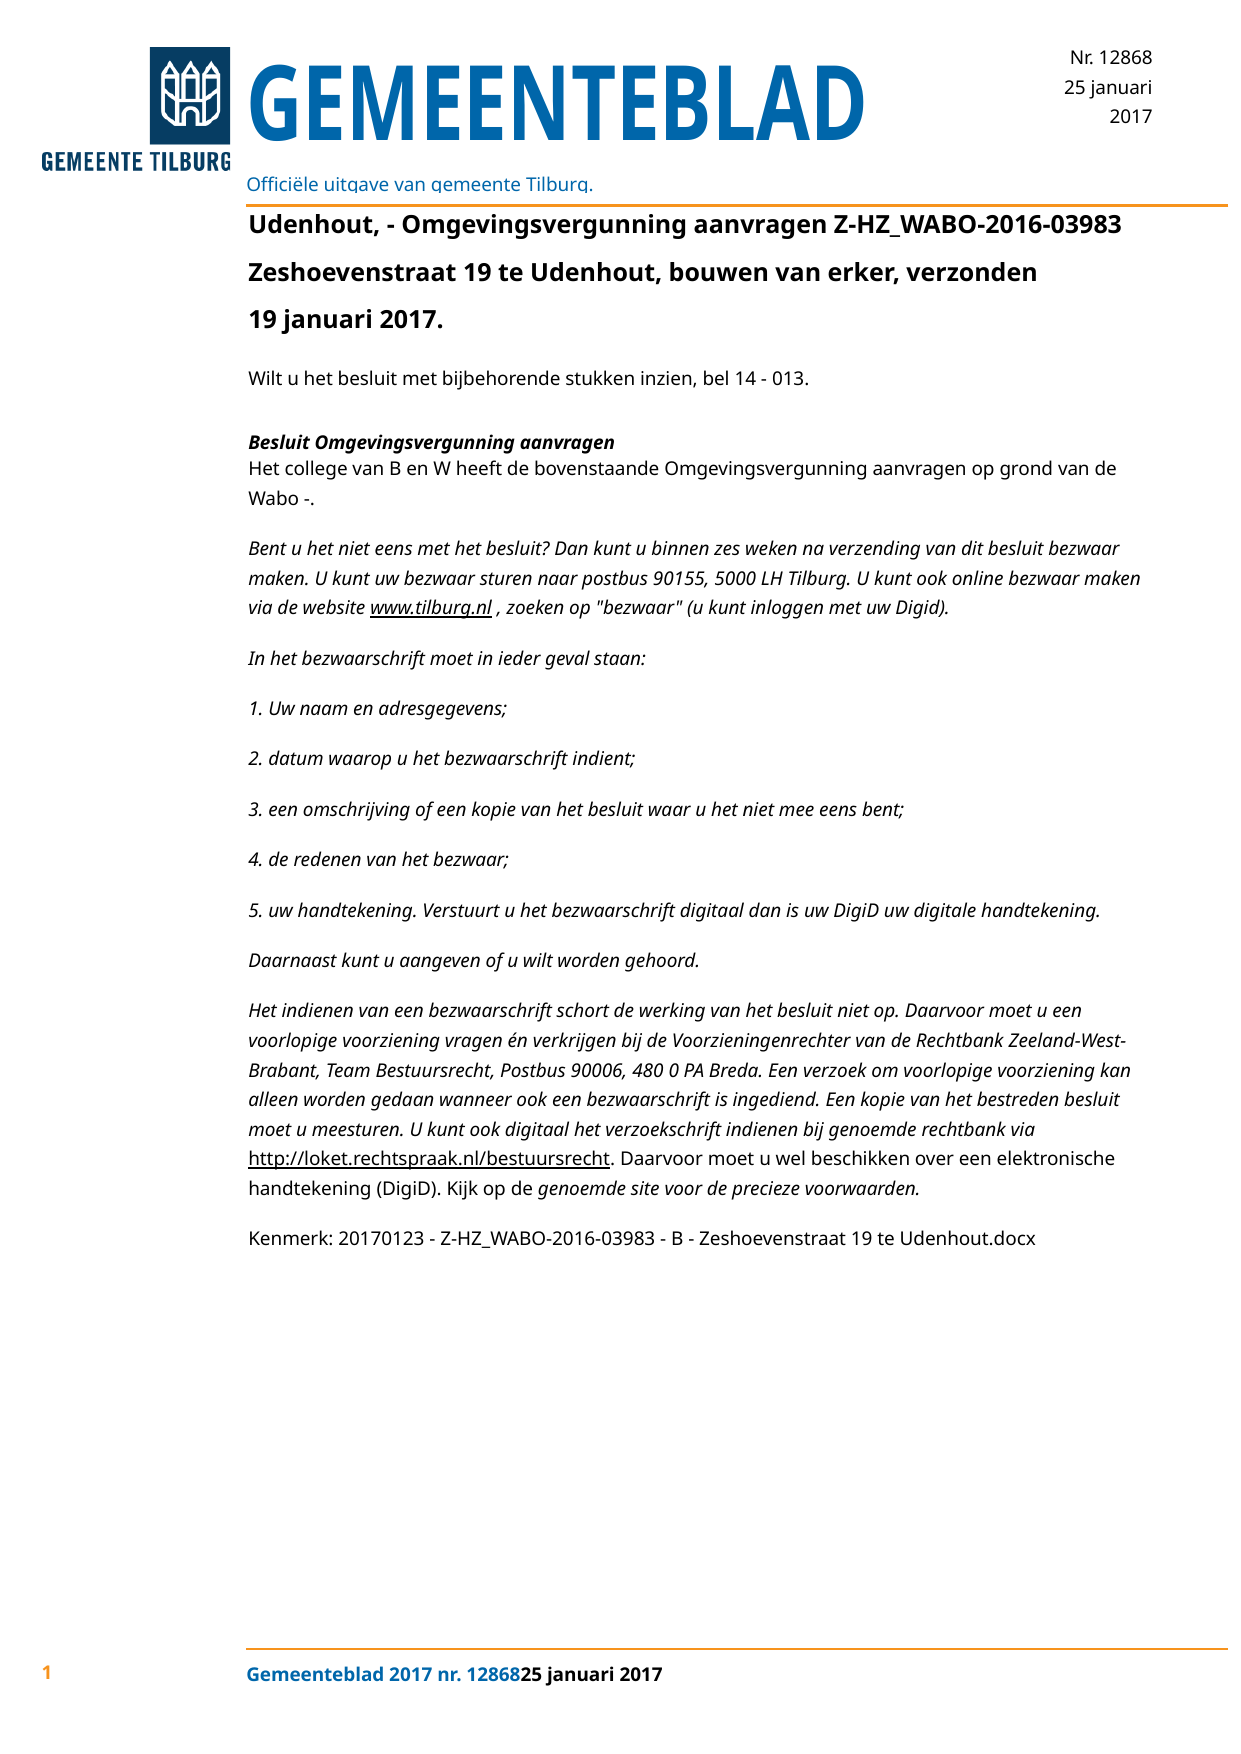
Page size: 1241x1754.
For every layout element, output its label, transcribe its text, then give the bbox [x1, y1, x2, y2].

text Het indienen van een bezwaarschrift schort de werking van het besluit niet op. Daarvoor moet u een voorlopige voorziening vragen én verkrijgen bij de Voorzieningenrechter van de Rechtbank Zeeland-West-Brabant, Team Bestuursrecht, Postbus 90006, 480 0 PA Breda. Een verzoek om voorlopige voorziening kan alleen worden gedaan wanneer ook een bezwaarschrift is ingediend. Een kopie van het bestreden besluit moet u meesturen. U kunt ook digitaal het verzoekschrift indienen bij genoemde rechtbank via http://loket.rechtspraak.nl/bestuursrecht. Daarvoor moet u wel beschikken over een elektronische handtekening (DigiD). Kijk op de genoemde site voor de precieze voorwaarden. [248, 998, 1152, 1201]
text Besluit Omgevingsvergunning aanvragen [248, 429, 1152, 455]
text 4. de redenen van het bezwaar; [248, 846, 1152, 872]
text Kenmerk: 20170123 - Z-HZ_WABO-2016-03983 - B - Zeshoevenstraat 19 te Udenhout.docx [248, 1226, 1152, 1251]
text Wilt u het besluit met bijbehorende stukken inzien, bel 14 - 013. [248, 366, 1152, 391]
picture [41, 47, 231, 172]
text 3. een omschrijving of een kopie van het besluit waar u het niet mee eens bent; [248, 796, 1152, 822]
text 2. datum waarop u het bezwaarschrift indient; [248, 746, 1152, 771]
text Daarnaast kunt u aangeven of u wilt worden gehoord. [248, 947, 1152, 973]
text Bent u het niet eens met het besluit? Dan kunt u binnen zes weken na verzending van dit besluit bezwaar maken. U kunt uw bezwaar sturen naar postbus 90155, 5000 LH Tilburg. U kunt ook online bezwaar maken via de website www.tilburg.nl , zoeken op "bezwaar" (u kunt inloggen met uw Digid). [248, 535, 1152, 620]
text 5. uw handtekening. Verstuurt u het bezwaarschrift digitaal dan is uw DigiD uw digitale handtekening. [248, 897, 1152, 923]
text 1. Uw naam en adresgegevens; [248, 695, 1152, 721]
text Het college van B en W heeft de bovenstaande Omgevingsvergunning aanvragen op grond van de Wabo -. [248, 455, 1152, 511]
text In het bezwaarschrift moet in ieder geval staan: [248, 645, 1152, 671]
text Udenhout, - Omgevingsvergunning aanvragen Z-HZ_WABO-2016-03983 Zeshoevenstraat 19 te Udenhout, bouwen van erker, verzonden 19 januari 2017. [248, 207, 1152, 336]
